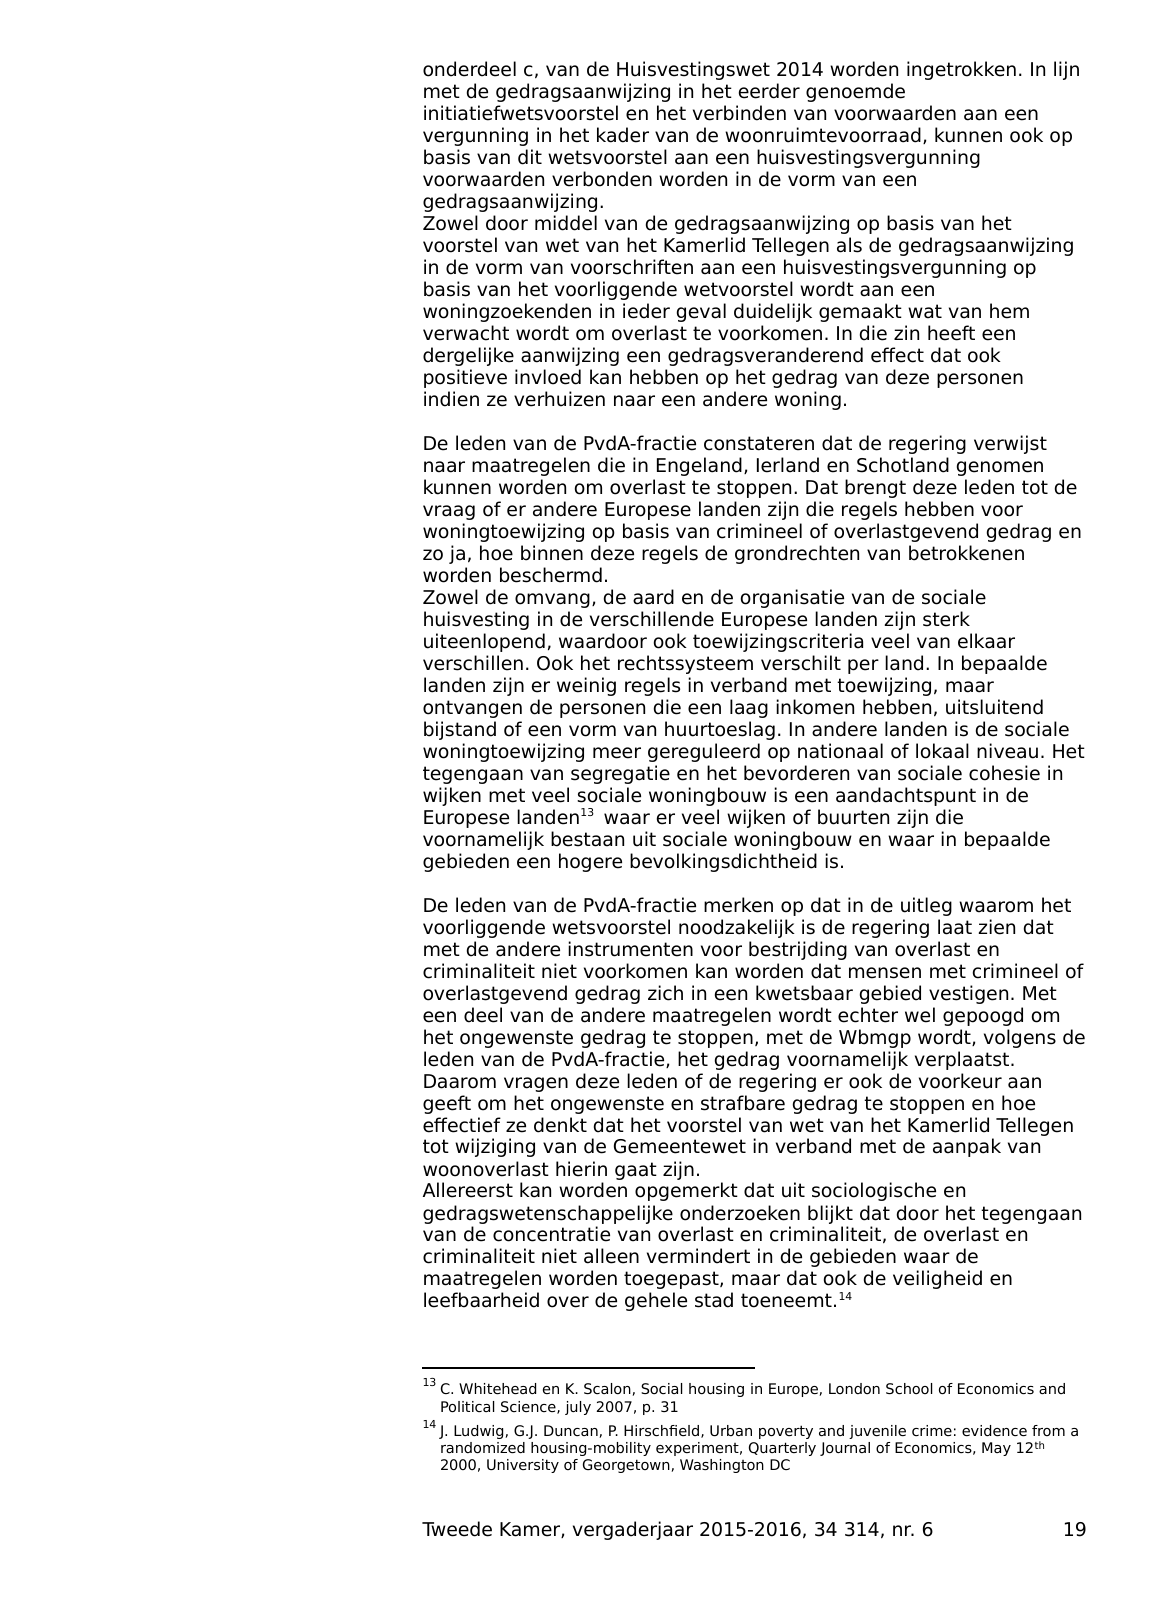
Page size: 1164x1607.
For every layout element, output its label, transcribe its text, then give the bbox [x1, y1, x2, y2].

text onderdeel c, van de Huisvestingswet 2014 worden ingetrokken. In lijn met de gedragsaanwijzing in het eerder genoemde initiatiefwetsvoorstel en het verbinden van voorwaarden aan een vergunning in het kader van de woonruimtevoorraad, kunnen ook op basis van dit wetsvoorstel aan een huisvestingsvergunning voorwaarden verbonden worden in de vorm van een gedragsaanwijzing. [422, 59, 1087, 213]
text De leden van de PvdA-fractie merken op dat in de uitleg waarom het voorliggende wetsvoorstel noodzakelijk is de regering laat zien dat met de andere instrumenten voor bestrijding van overlast en criminaliteit niet voorkomen kan worden dat mensen met crimineel of overlastgevend gedrag zich in een kwetsbaar gebied vestigen. Met een deel van de andere maatregelen wordt echter wel gepoogd om het ongewenste gedrag te stoppen, met de Wbmgp wordt, volgens de leden van de PvdA-fractie, het gedrag voornamelijk verplaatst. Daarom vragen deze leden of de regering er ook de voorkeur aan geeft om het ongewenste en strafbare gedrag te stoppen en hoe effectief ze denkt dat het voorstel van wet van het Kamerlid Tellegen tot wijziging van de Gemeentewet in verband met de aanpak van woonoverlast hierin gaat zijn. [422, 895, 1087, 1180]
text De leden van de PvdA-fractie constateren dat de regering verwijst naar maatregelen die in Engeland, Ierland en Schotland genomen kunnen worden om overlast te stoppen. Dat brengt deze leden tot de vraag of er andere Europese landen zijn die regels hebben voor woningtoewijzing op basis van crimineel of overlastgevend gedrag en zo ja, hoe binnen deze regels de grondrechten van betrokkenen worden beschermd. [422, 433, 1087, 587]
text J. Ludwig, G.J. Duncan, P. Hirschfield, Urban poverty and juvenile crime: evidence from a randomized housing-mobility experiment, Quarterly Journal of Economics, May 12th 2000, University of Georgetown, Washington DC [422, 1418, 1087, 1474]
text Allereerst kan worden opgemerkt dat uit sociologische en gedragswetenschappelijke onderzoeken blijkt dat door het tegengaan van de concentratie van overlast en criminaliteit, de overlast en criminaliteit niet alleen vermindert in de gebieden waar de maatregelen worden toegepast, maar dat ook de veiligheid en leefbaarheid over de gehele stad toeneemt. [422, 1180, 1087, 1312]
text Zowel door middel van de gedragsaanwijzing op basis van het voorstel van wet van het Kamerlid Tellegen als de gedragsaanwijzing in de vorm van voorschriften aan een huisvestingsvergunning op basis van het voorliggende wetvoorstel wordt aan een woningzoekenden in ieder geval duidelijk gemaakt wat van hem verwacht wordt om overlast te voorkomen. In die zin heeft een dergelijke aanwijzing een gedragsveranderend effect dat ook positieve invloed kan hebben op het gedrag van deze personen indien ze verhuizen naar een andere woning. [422, 213, 1087, 411]
text C. Whitehead en K. Scalon, Social housing in Europe, London School of Economics and Political Science, july 2007, p. 31 [422, 1377, 1087, 1416]
text Zowel de omvang, de aard en de organisatie van de sociale huisvesting in de verschillende Europese landen zijn sterk uiteenlopend, waardoor ook toewijzingscriteria veel van elkaar verschillen. Ook het rechtssysteem verschilt per land. In bepaalde landen zijn er weinig regels in verband met toewijzing, maar ontvangen de personen die een laag inkomen hebben, uitsluitend bijstand of een vorm van huurtoeslag. In andere landen is de sociale woningtoewijzing meer gereguleerd op nationaal of lokaal niveau. Het tegengaan van segregatie en het bevorderen van sociale cohesie in wijken met veel sociale woningbouw is een aandachtspunt in de Europese landen waar er veel wijken of buurten zijn die voornamelijk bestaan uit sociale woningbouw en waar in bepaalde gebieden een hogere bevolkingsdichtheid is. [422, 587, 1087, 872]
